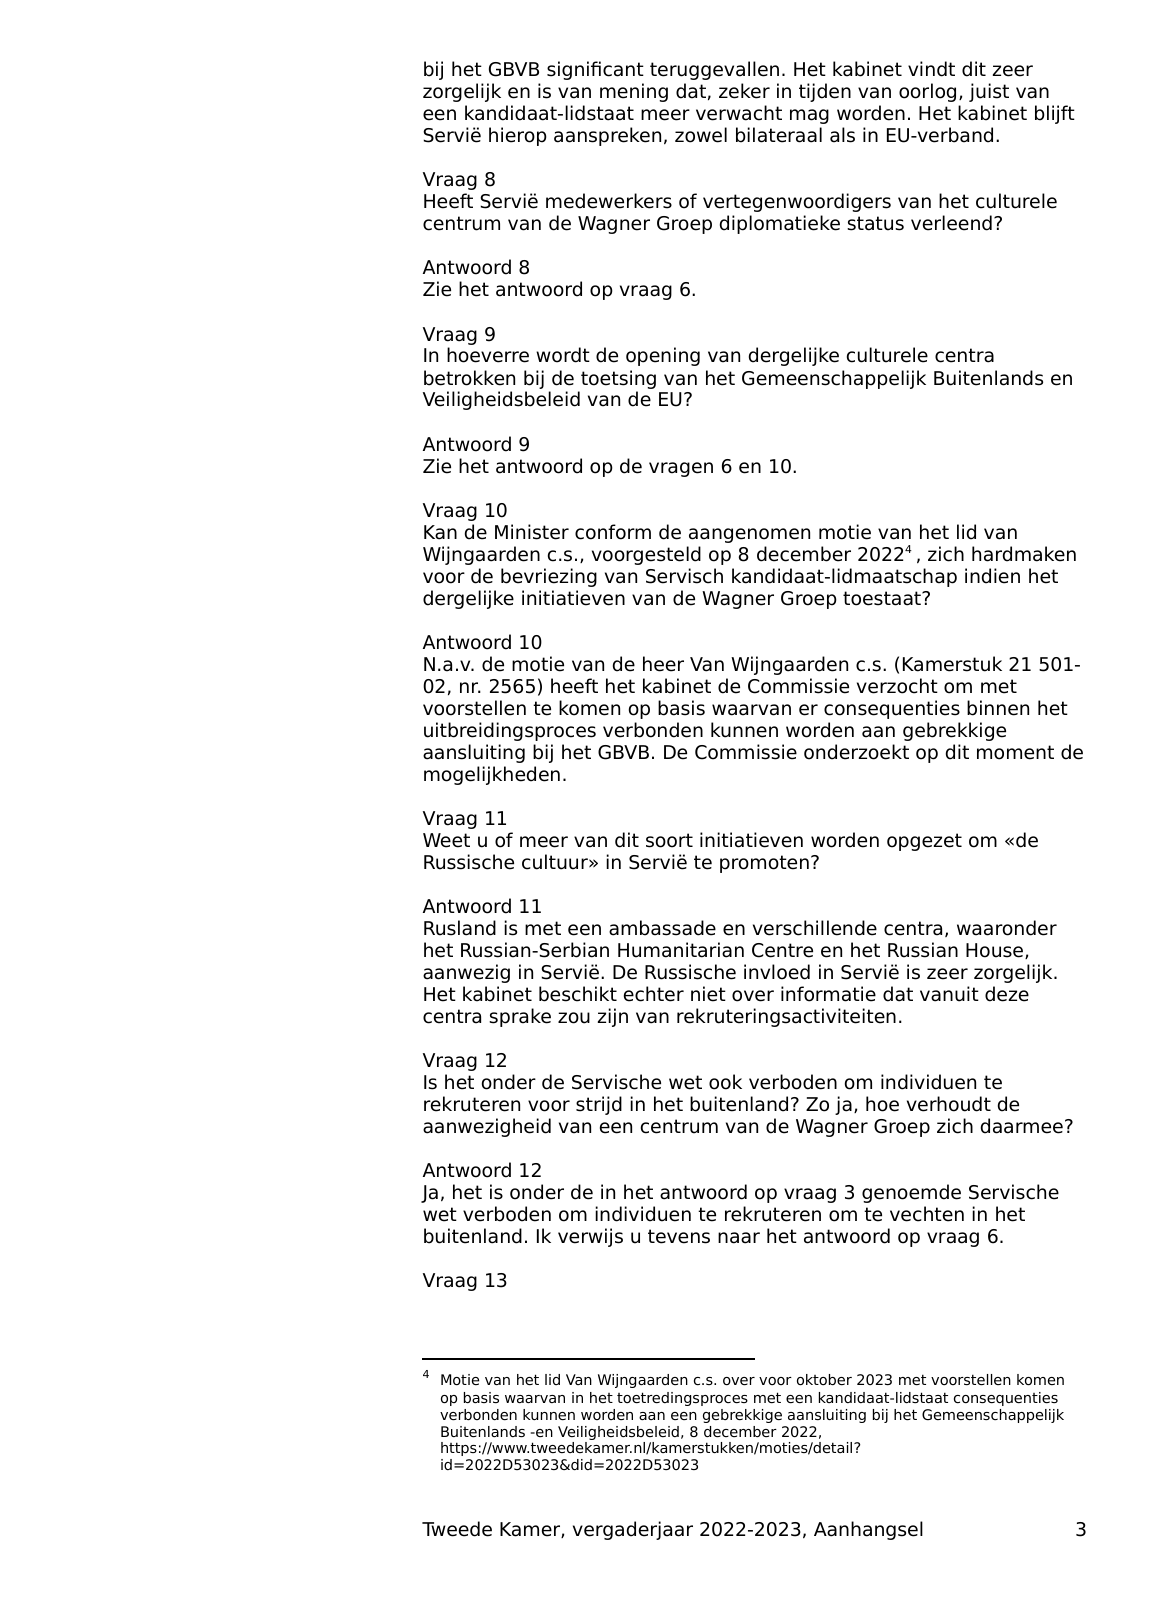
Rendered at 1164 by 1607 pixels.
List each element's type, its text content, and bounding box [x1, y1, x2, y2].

text Vraag 12 [422, 1050, 1087, 1072]
text Antwoord 10 [422, 632, 1087, 654]
text Is het onder de Servische wet ook verboden om individuen te rekruteren voor strijd in het buitenland? Zo ja, hoe verhoudt de aanwezigheid van een centrum van de Wagner Groep zich daarmee? [422, 1072, 1087, 1138]
text Vraag 11 [422, 808, 1087, 830]
text Kan de Minister conform de aangenomen motie van het lid van Wijngaarden c.s., voorgesteld op 8 december 2022, zich hardmaken voor de bevriezing van Servisch kandidaat-lidmaatschap indien het dergelijke initiatieven van de Wagner Groep toestaat? [422, 522, 1087, 609]
text Zie het antwoord op de vragen 6 en 10. [422, 456, 1087, 477]
text Antwoord 8 [422, 257, 1087, 279]
text N.a.v. de motie van de heer Van Wijngaarden c.s. (Kamerstuk 21 501-02, nr. 2565) heeft het kabinet de Commissie verzocht om met voorstellen te komen op basis waarvan er consequenties binnen het uitbreidingsproces verbonden kunnen worden aan gebrekkige aansluiting bij het GBVB. De Commissie onderzoekt op dit moment de mogelijkheden. [422, 654, 1087, 786]
text Vraag 8 [422, 169, 1087, 191]
text Vraag 13 [422, 1270, 1087, 1292]
text Vraag 9 [422, 323, 1087, 345]
text Vraag 10 [422, 500, 1087, 522]
text bij het GBVB significant teruggevallen. Het kabinet vindt dit zeer zorgelijk en is van mening dat, zeker in tijden van oorlog, juist van een kandidaat-lidstaat meer verwacht mag worden. Het kabinet blijft Servië hierop aanspreken, zowel bilateraal als in EU-verband. [422, 59, 1087, 147]
text Antwoord 9 [422, 433, 1087, 456]
text Rusland is met een ambassade en verschillende centra, waaronder het Russian-Serbian Humanitarian Centre en het Russian House, aanwezig in Servië. De Russische invloed in Servië is zeer zorgelijk. Het kabinet beschikt echter niet over informatie dat vanuit deze centra sprake zou zijn van rekruteringsactiviteiten. [422, 918, 1087, 1028]
text Weet u of meer van dit soort initiatieven worden opgezet om «de Russische cultuur» in Servië te promoten? [422, 830, 1087, 874]
text Zie het antwoord op vraag 6. [422, 279, 1087, 301]
text Antwoord 12 [422, 1160, 1087, 1182]
text Heeft Servië medewerkers of vertegenwoordigers van het culturele centrum van de Wagner Groep diplomatieke status verleend? [422, 191, 1087, 235]
text Antwoord 11 [422, 896, 1087, 918]
text Motie van het lid Van Wijngaarden c.s. over voor oktober 2023 met voorstellen komen op basis waarvan in het toetredingsproces met een kandidaat-lidstaat consequenties verbonden kunnen worden aan een gebrekkige aansluiting bij het Gemeenschappelijk Buitenlands -en Veiligheidsbeleid, 8 december 2022, https://www.tweedekamer.nl/kamerstukken/moties/detail?id=2022D53023&did=2022D53023 [422, 1368, 1087, 1474]
text Ja, het is onder de in het antwoord op vraag 3 genoemde Servische wet verboden om individuen te rekruteren om te vechten in het buitenland. Ik verwijs u tevens naar het antwoord op vraag 6. [422, 1182, 1087, 1248]
text In hoeverre wordt de opening van dergelijke culturele centra betrokken bij de toetsing van het Gemeenschappelijk Buitenlands en Veiligheidsbeleid van de EU? [422, 345, 1087, 411]
